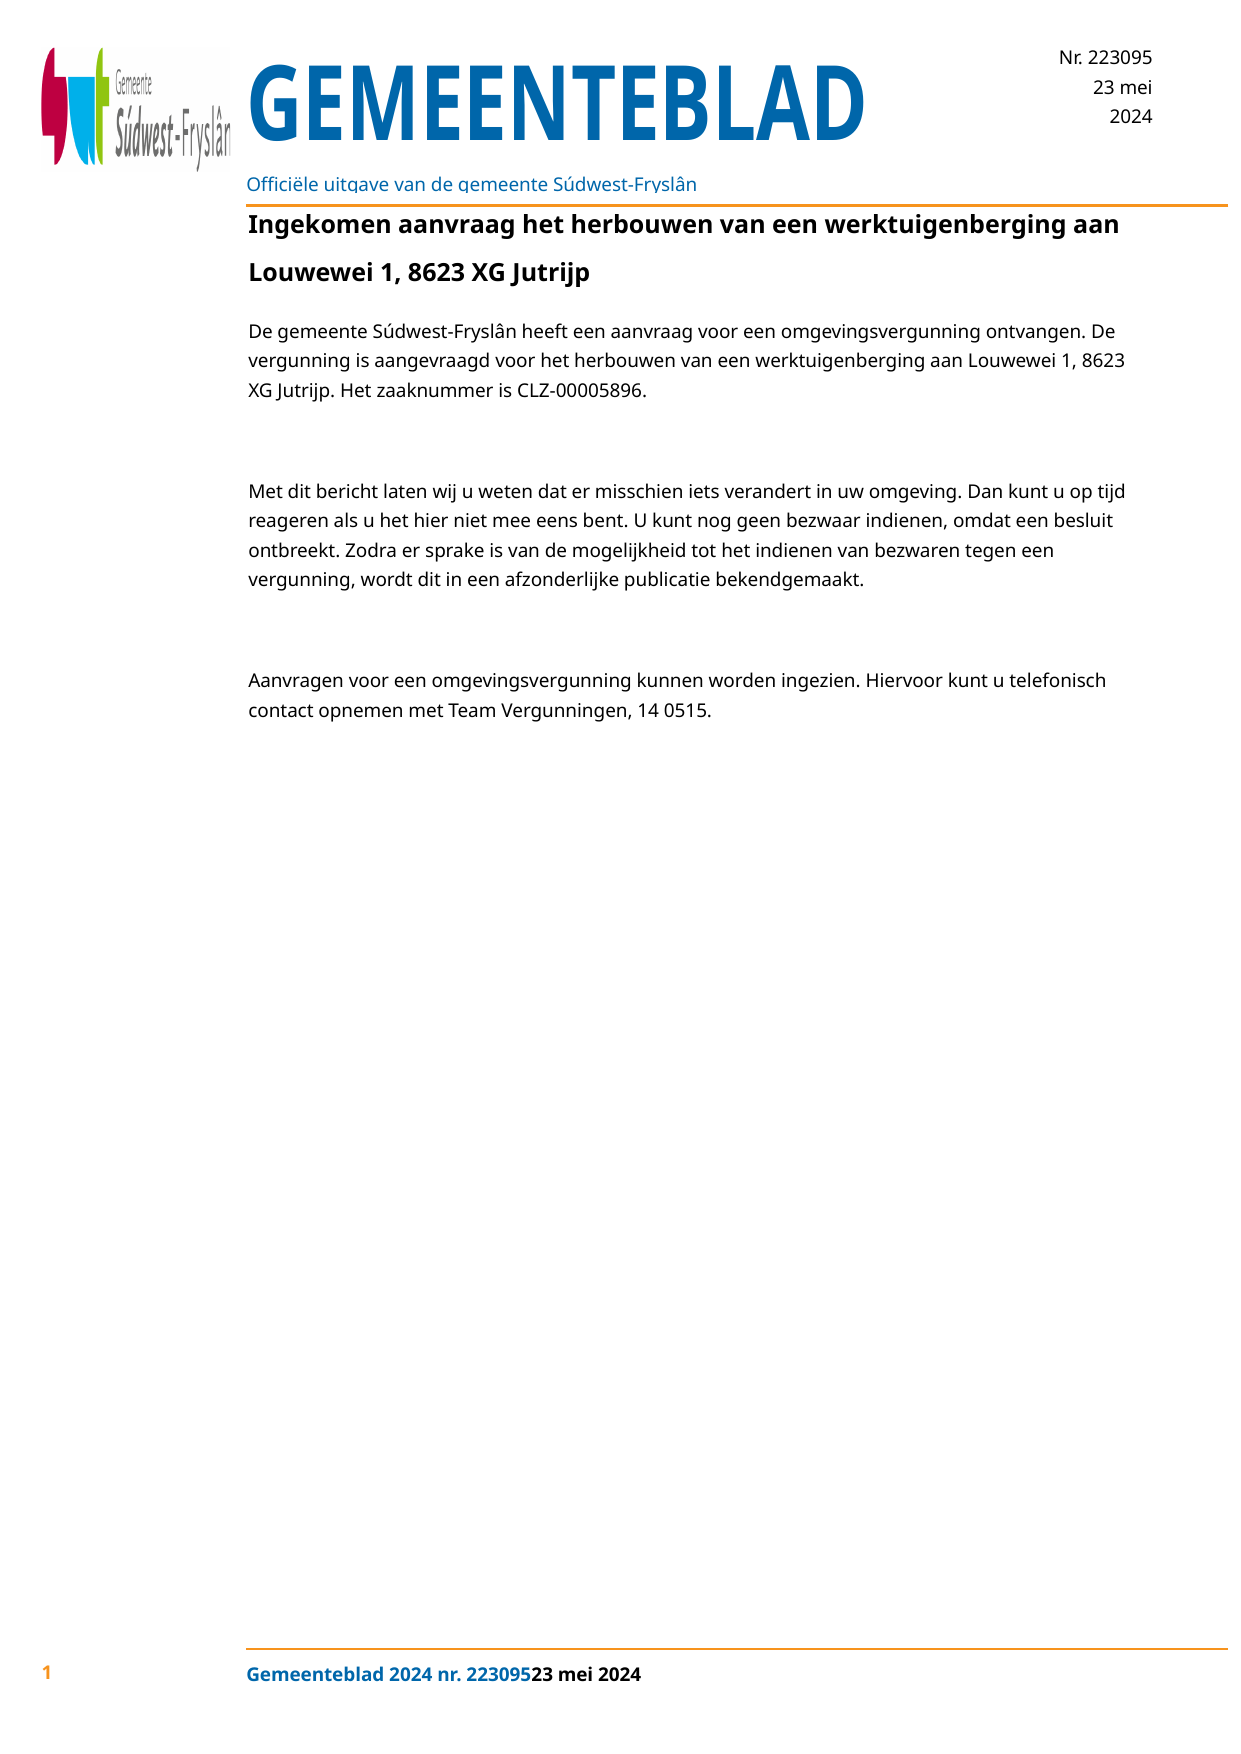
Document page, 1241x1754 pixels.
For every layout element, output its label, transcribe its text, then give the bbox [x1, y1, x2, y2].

text Aanvragen voor een omgevingsvergunning kunnen worden ingezien. Hiervoor kunt u telefonisch contact opnemen met Team Vergunningen, 14 0515. [248, 667, 1152, 723]
text Ingekomen aanvraag het herbouwen van een werktuigenberging aan Louwewei 1, 8623 XG Jutrijp [248, 207, 1152, 288]
picture [41, 47, 231, 172]
text De gemeente Súdwest-Fryslân heeft een aanvraag voor een omgevingsvergunning ontvangen. De vergunning is aangevraagd voor het herbouwen van een werktuigenberging aan Louwewei 1, 8623 XG Jutrijp. Het zaaknummer is CLZ-00005896. [248, 318, 1152, 403]
text Met dit bericht laten wij u weten dat er misschien iets verandert in uw omgeving. Dan kunt u op tijd reageren als u het hier niet mee eens bent. U kunt nog geen bezwaar indienen, omdat een besluit ontbreekt. Zodra er sprake is van de mogelijkheid tot het indienen van bezwaren tegen een vergunning, wordt dit in een afzonderlijke publicatie bekendgemaakt. [248, 478, 1152, 592]
